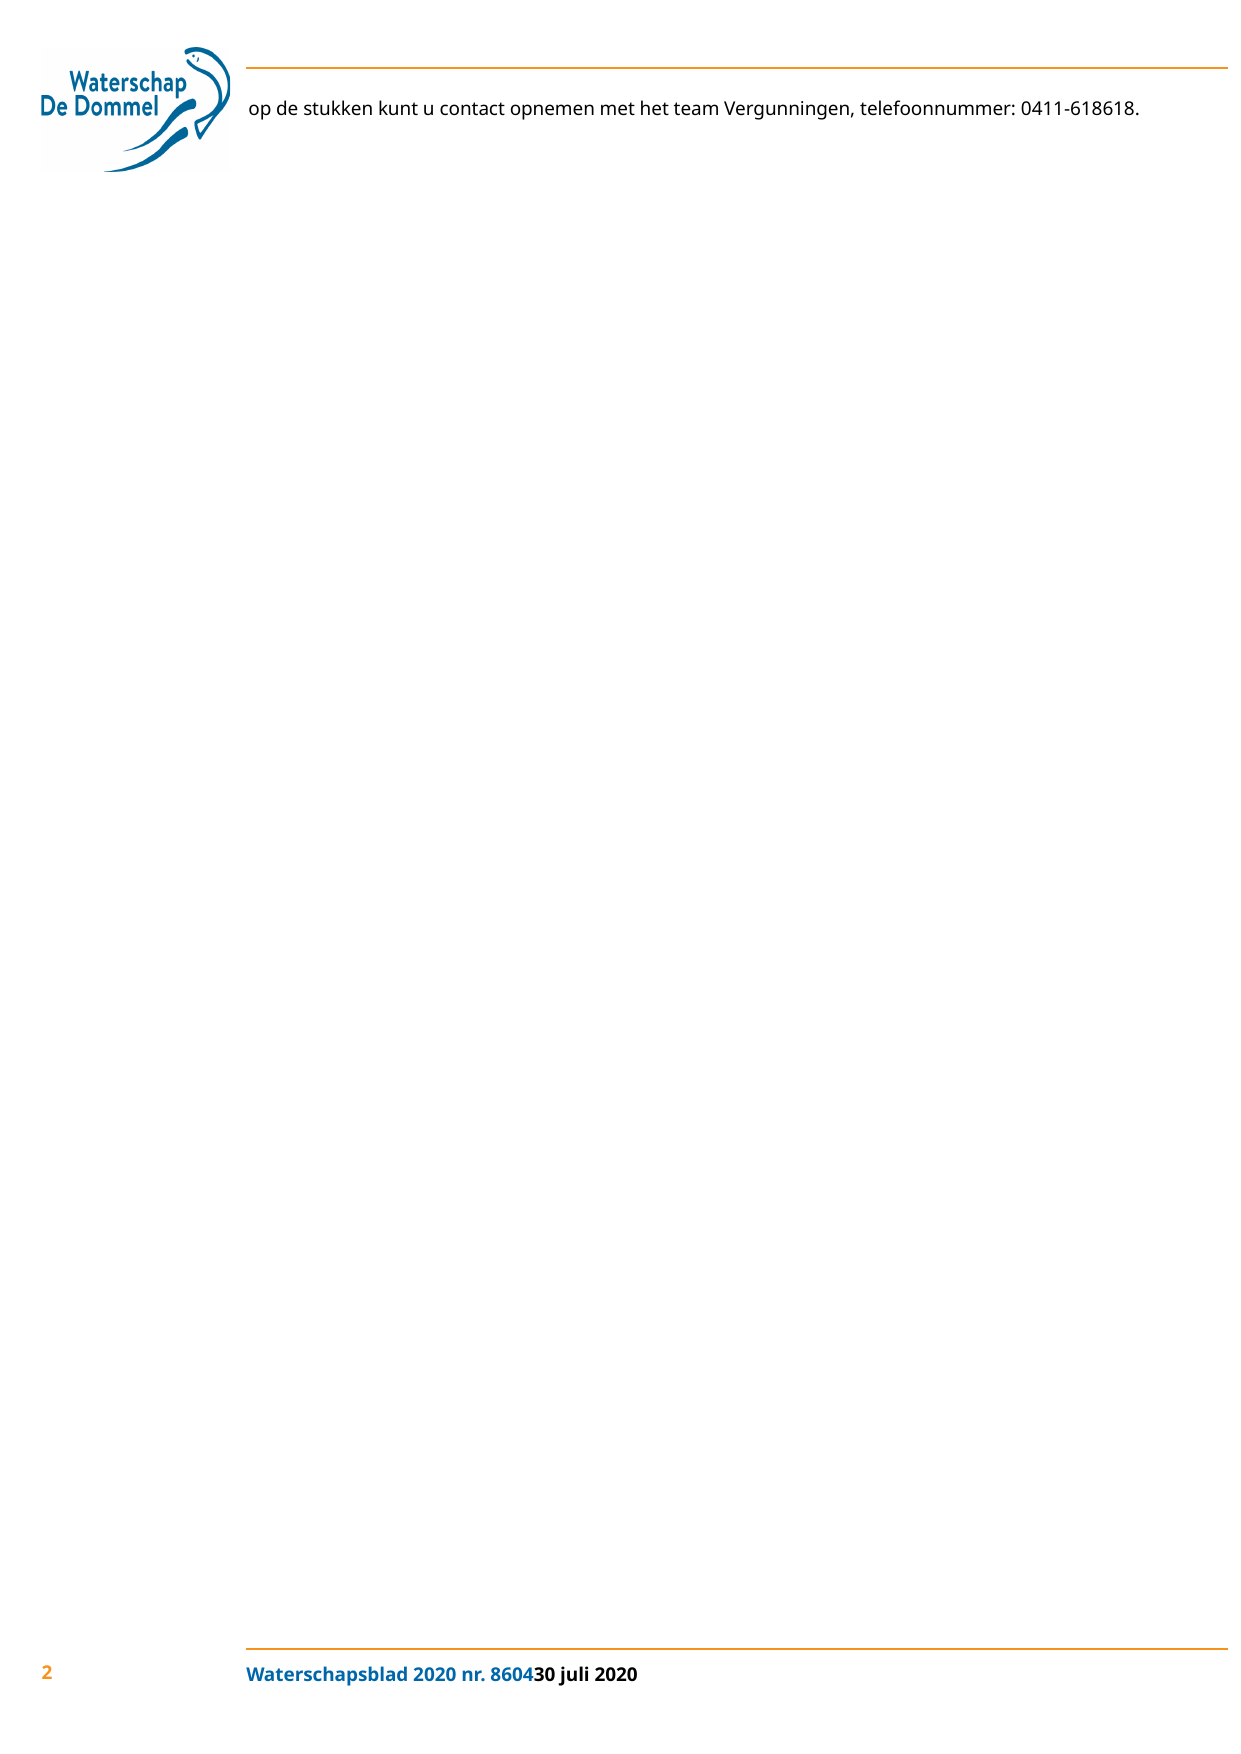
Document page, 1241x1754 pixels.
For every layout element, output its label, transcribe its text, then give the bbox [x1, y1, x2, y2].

picture [198, 118, 210, 131]
text op de stukken kunt u contact opnemen met het team Vergunningen, telefoonnummer: 0411-618618. [248, 95, 1152, 121]
picture [45, 99, 51, 111]
picture [41, 47, 231, 172]
picture [204, 47, 231, 76]
